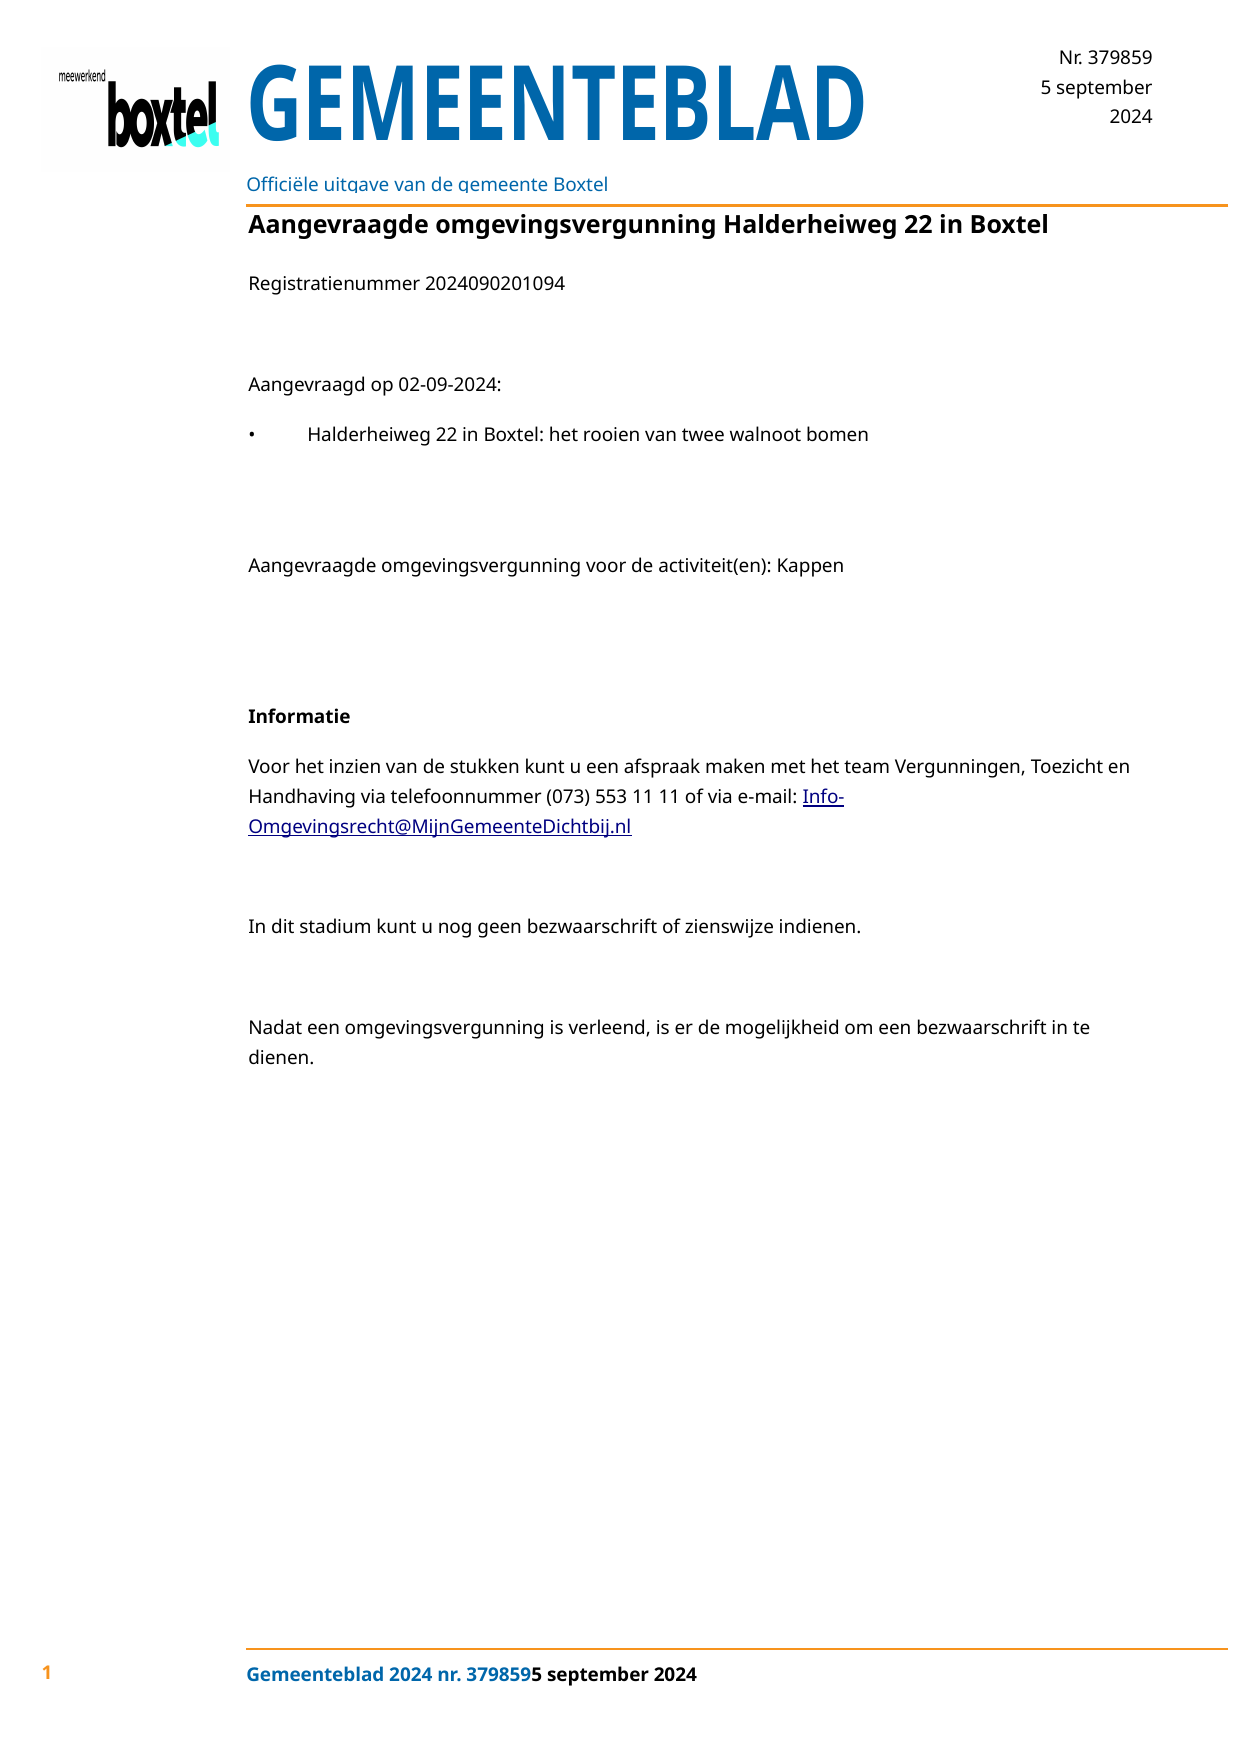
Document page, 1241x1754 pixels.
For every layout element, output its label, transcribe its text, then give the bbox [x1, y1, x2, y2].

list Halderheiweg 22 in Boxtel: het rooien van twee walnoot bomen [248, 422, 1152, 447]
text Aangevraagde omgevingsvergunning voor de activiteit(en): Kappen [248, 552, 1152, 578]
text Nadat een omgevingsvergunning is verleend, is er de mogelijkheid om een bezwaarschrift in te dienen. [248, 1014, 1152, 1070]
text Voor het inzien van de stukken kunt u een afspraak maken met het team Vergunningen, Toezicht en Handhaving via telefoonnummer (073) 553 11 11 of via e-mail: Info-Omgevingsrecht@MijnGemeenteDichtbij.nl [248, 754, 1152, 838]
text Informatie [248, 703, 1152, 729]
picture [41, 47, 231, 172]
text Registratienummer 2024090201094 [248, 270, 1152, 296]
text In dit stadium kunt u nog geen bezwaarschrift of zienswijze indienen. [248, 914, 1152, 939]
text Aangevraagde omgevingsvergunning Halderheiweg 22 in Boxtel [248, 207, 1152, 241]
text Aangevraagd op 02-09-2024: [248, 371, 1152, 397]
